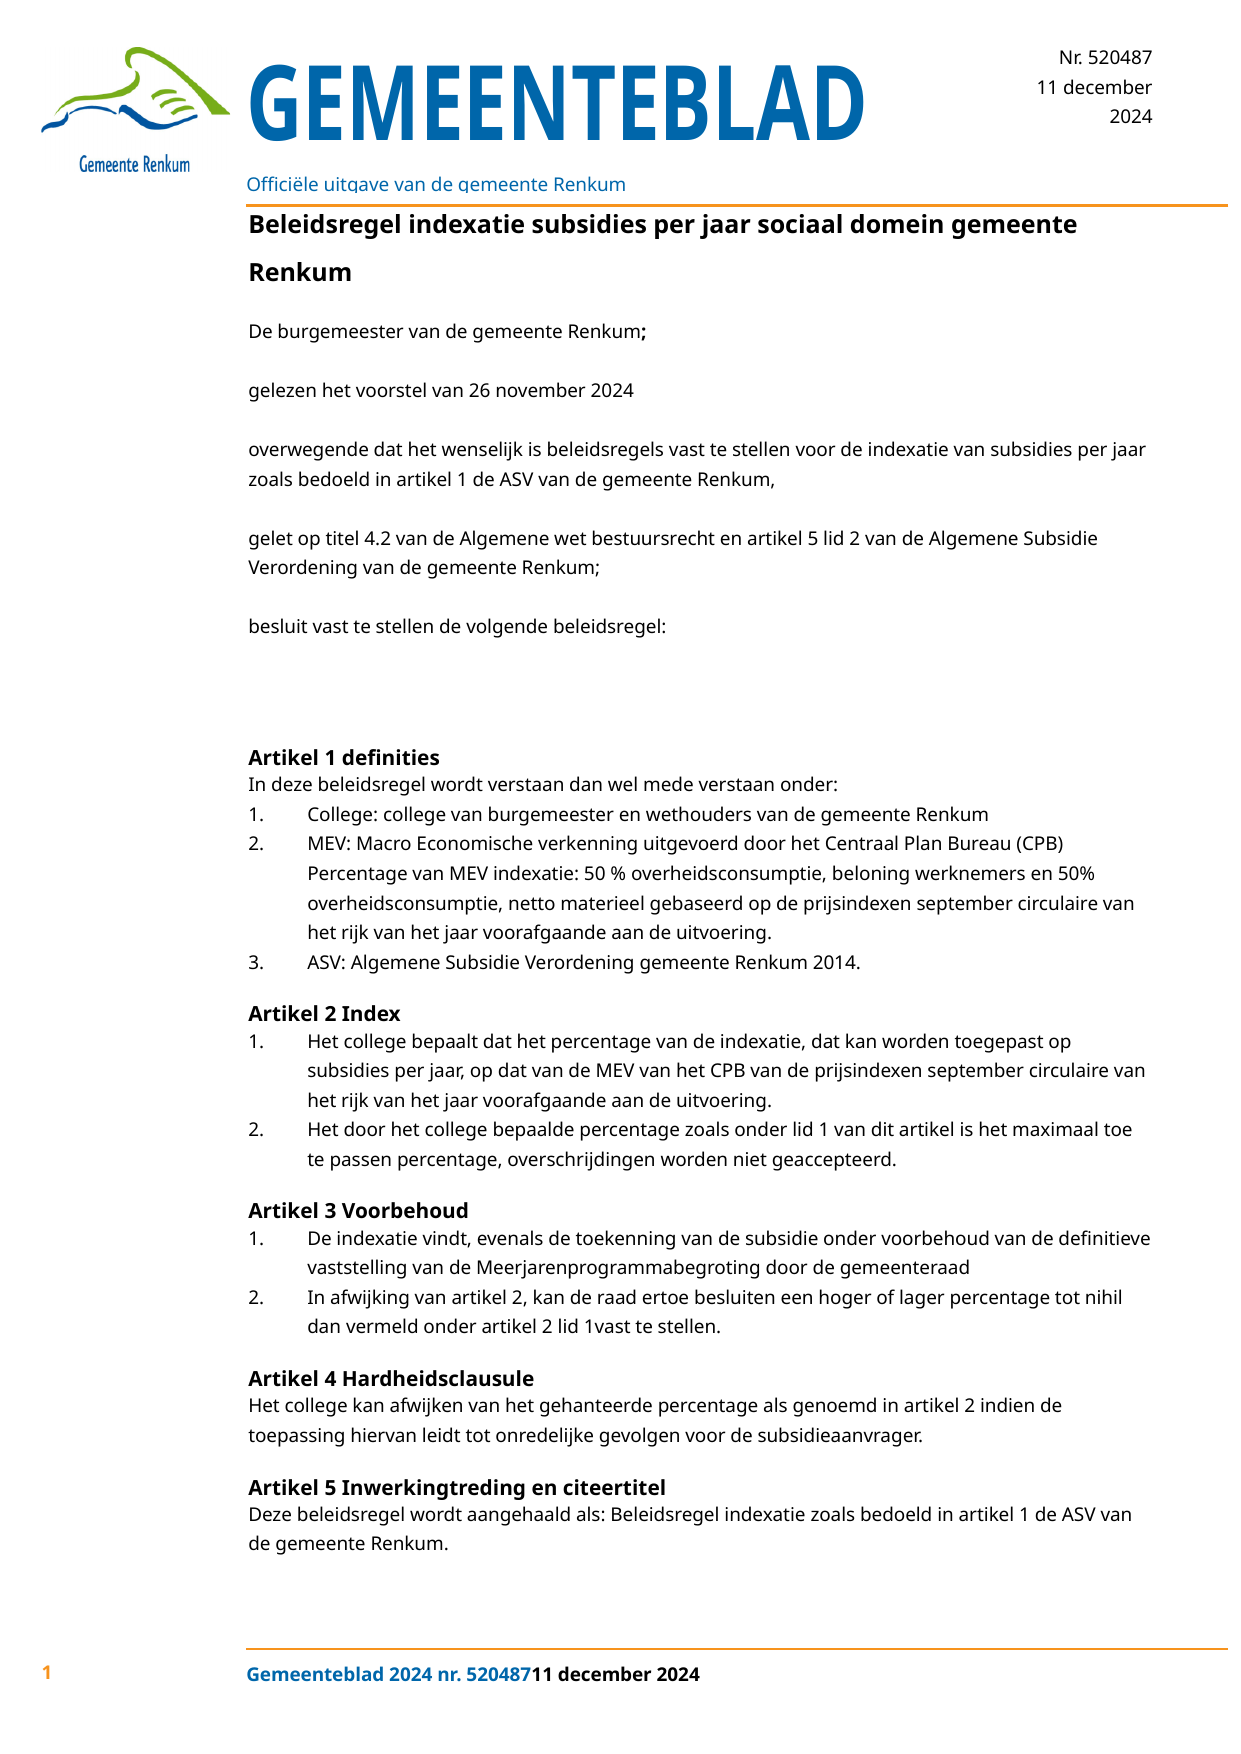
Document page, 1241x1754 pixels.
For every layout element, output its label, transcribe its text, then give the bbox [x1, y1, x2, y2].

text Artikel 2 Index [248, 999, 1152, 1028]
list De indexatie vindt, evenals de toekenning van de subsidie onder voorbehoud van de definitieve vaststelling van de Meerjarenprogrammabegroting door de gemeenteraad [248, 1225, 1152, 1280]
text In deze beleidsregel wordt verstaan dan wel mede verstaan onder: [248, 771, 1152, 797]
text Deze beleidsregel wordt aangehaald als: Beleidsregel indexatie zoals bedoeld in artikel 1 de ASV van de gemeente Renkum. [248, 1501, 1152, 1556]
list Het college bepaalt dat het percentage van de indexatie, dat kan worden toegepast op subsidies per jaar, op dat van de MEV van het CPB van de prijsindexen september circulaire van het rijk van het jaar voorafgaande aan de uitvoering. [248, 1028, 1152, 1113]
list MEV: Macro Economische verkenning uitgevoerd door het Centraal Plan Bureau (CPB) Percentage van MEV indexatie: 50 % overheidsconsumptie, beloning werknemers en 50% overheidsconsumptie, netto materieel gebaseerd op de prijsindexen september circulaire van het rijk van het jaar voorafgaande aan de uitvoering. [248, 831, 1152, 945]
text Artikel 1 definities [248, 743, 1152, 771]
text Artikel 5 Inwerkingtreding en citeertitel [248, 1473, 1152, 1501]
text gelezen het voorstel van 26 november 2024 [248, 377, 1152, 403]
text Artikel 4 Hardheidsclausule [248, 1364, 1152, 1393]
text De burgemeester van de gemeente Renkum; [248, 318, 1152, 344]
text Beleidsregel indexatie subsidies per jaar sociaal domein gemeente Renkum [248, 207, 1152, 288]
text Artikel 3 Voorbehoud [248, 1197, 1152, 1225]
picture [41, 47, 231, 172]
list In afwijking van artikel 2, kan de raad ertoe besluiten een hoger of lager percentage tot nihil dan vermeld onder artikel 2 lid 1vast te stellen. [248, 1284, 1152, 1339]
text besluit vast te stellen de volgende beleidsregel: [248, 614, 1152, 639]
list College: college van burgemeester en wethouders van de gemeente Renkum [248, 801, 1152, 827]
list Het door het college bepaalde percentage zoals onder lid 1 van dit artikel is het maximaal toe te passen percentage, overschrijdingen worden niet geaccepteerd. [248, 1117, 1152, 1172]
text Het college kan afwijken van het gehanteerde percentage als genoemd in artikel 2 indien de toepassing hiervan leidt tot onredelijke gevolgen voor de subsidieaanvrager. [248, 1393, 1152, 1448]
text gelet op titel 4.2 van de Algemene wet bestuursrecht en artikel 5 lid 2 van de Algemene Subsidie Verordening van de gemeente Renkum; [248, 525, 1152, 580]
list ASV: Algemene Subsidie Verordening gemeente Renkum 2014. [248, 949, 1152, 975]
text overwegende dat het wenselijk is beleidsregels vast te stellen voor de indexatie van subsidies per jaar zoals bedoeld in artikel 1 de ASV van de gemeente Renkum, [248, 436, 1152, 492]
